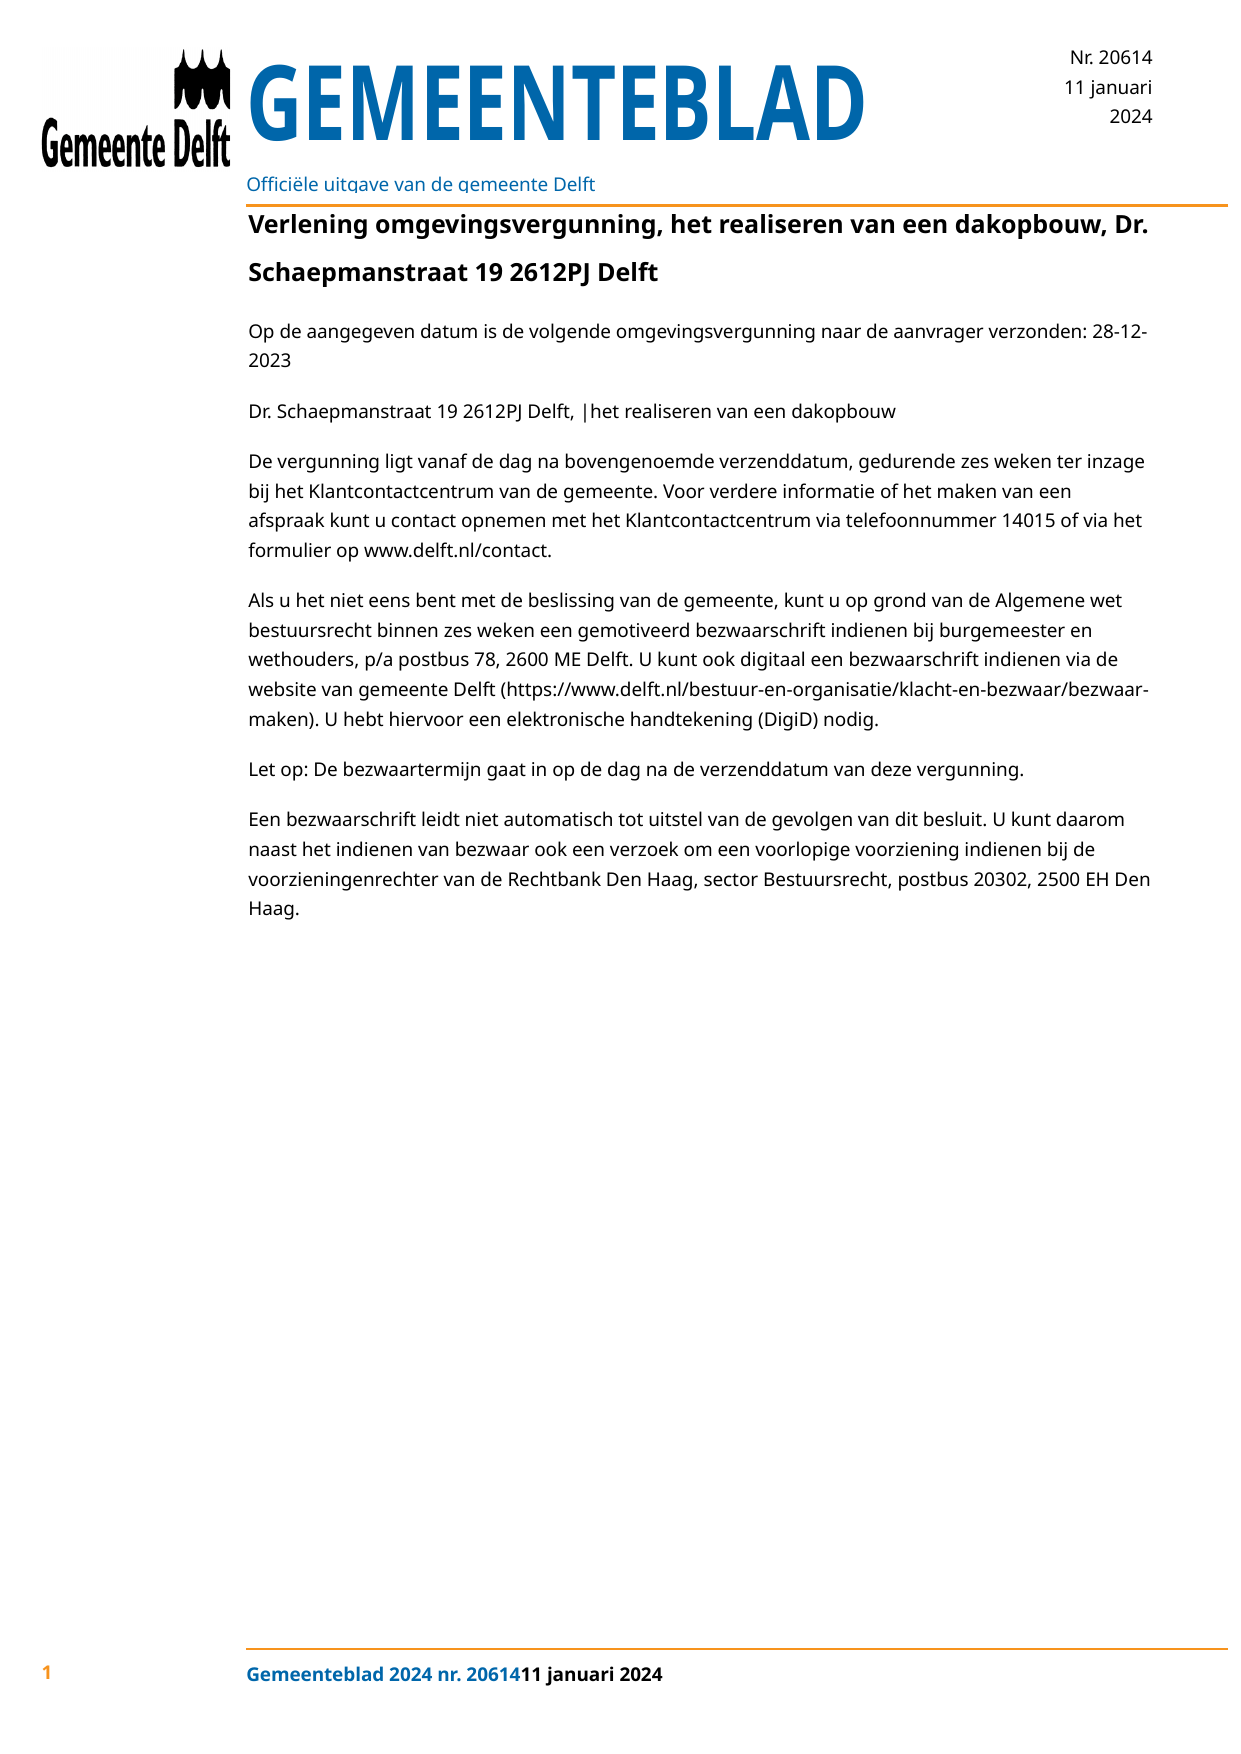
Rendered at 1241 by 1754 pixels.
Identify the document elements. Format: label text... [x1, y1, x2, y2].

text Let op: De bezwaartermijn gaat in op de dag na de verzenddatum van deze vergunning. [248, 756, 1152, 782]
picture [41, 47, 231, 172]
text Verlening omgevingsvergunning, het realiseren van een dakopbouw, Dr. Schaepmanstraat 19 2612PJ Delft [248, 207, 1152, 288]
text Dr. Schaepmanstraat 19 2612PJ Delft, |het realiseren van een dakopbouw [248, 398, 1152, 424]
text Op de aangegeven datum is de volgende omgevingsvergunning naar de aanvrager verzonden: 28-12-2023 [248, 318, 1152, 373]
text Als u het niet eens bent met de beslissing van de gemeente, kunt u op grond van de Algemene wet bestuursrecht binnen zes weken een gemotiveerd bezwaarschrift indienen bij burgemeester en wethouders, p/a postbus 78, 2600 ME Delft. U kunt ook digitaal een bezwaarschrift indienen via de website van gemeente Delft (https://www.delft.nl/bestuur-en-organisatie/klacht-en-bezwaar/bezwaar-maken). U hebt hiervoor een elektronische handtekening (DigiD) nodig. [248, 587, 1152, 732]
text De vergunning ligt vanaf de dag na bovengenoemde verzenddatum, gedurende zes weken ter inzage bij het Klantcontactcentrum van de gemeente. Voor verdere informatie of het maken van een afspraak kunt u contact opnemen met het Klantcontactcentrum via telefoonnummer 14015 of via het formulier op www.delft.nl/contact. [248, 448, 1152, 563]
text Een bezwaarschrift leidt niet automatisch tot uitstel van de gevolgen van dit besluit. U kunt daarom naast het indienen van bezwaar ook een verzoek om een voorlopige voorziening indienen bij de voorzieningenrechter van de Rechtbank Den Haag, sector Bestuursrecht, postbus 20302, 2500 EH Den Haag. [248, 807, 1152, 921]
